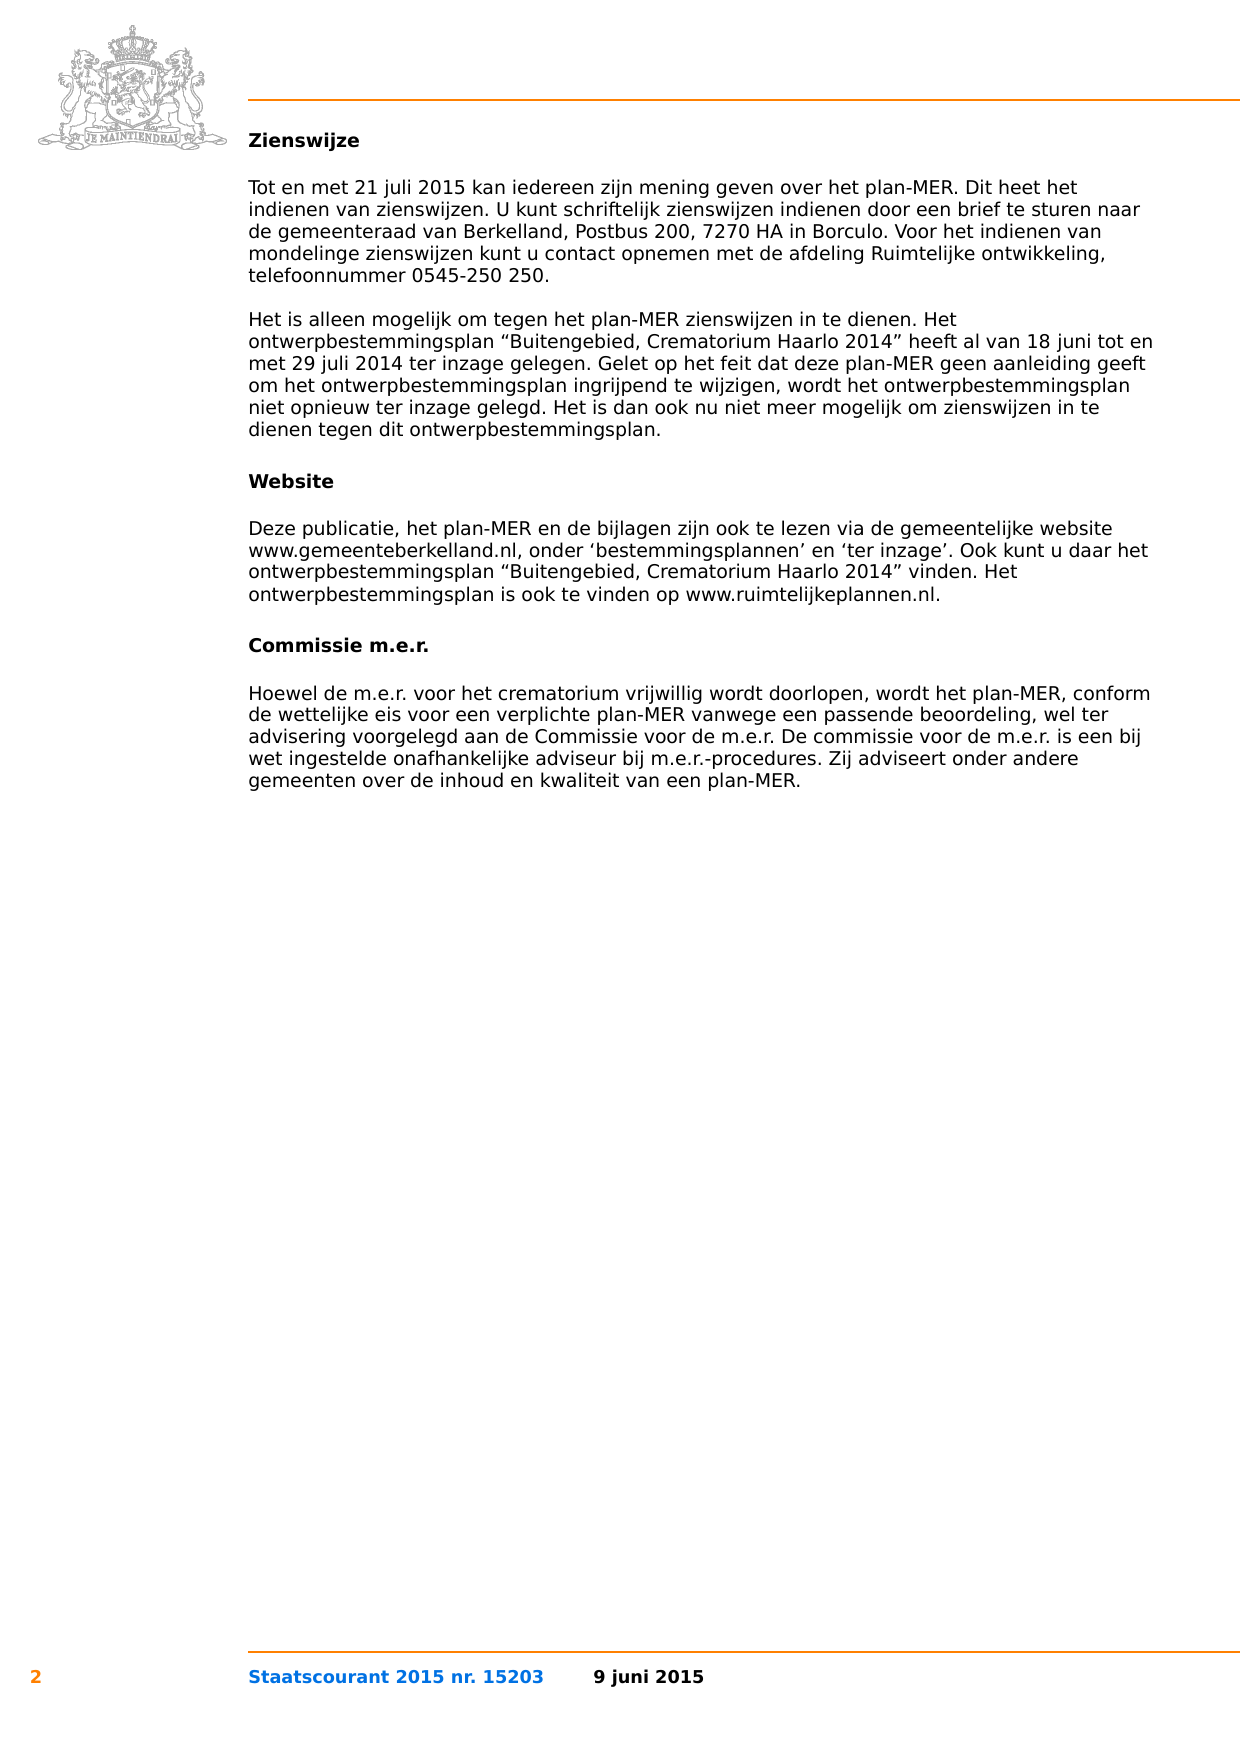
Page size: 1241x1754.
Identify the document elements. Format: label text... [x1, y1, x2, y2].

subtitle Commissie m.e.r. [248, 635, 1163, 657]
text Deze publicatie, het plan-MER en de bijlagen zijn ook te lezen via de gemeentelijke website www.gemeenteberkelland.nl, onder ‘bestemmingsplannen’ en ‘ter inzage’. Ook kunt u daar het ontwerpbestemmingsplan “Buitengebied, Crematorium Haarlo 2014” vinden. Het ontwerpbestemmingsplan is ook te vinden op www.ruimtelijkeplannen.nl. [248, 517, 1163, 605]
subtitle Website [248, 471, 1163, 492]
text Hoewel de m.e.r. voor het crematorium vrijwillig wordt doorlopen, wordt het plan-MER, conform de wettelijke eis voor een verplichte plan-MER vanwege een passende beoordeling, wel ter advisering voorgelegd aan de Commissie voor de m.e.r. De commissie voor de m.e.r. is een bij wet ingestelde onafhankelijke adviseur bij m.e.r.-procedures. Zij adviseert onder andere gemeenten over de inhoud en kwaliteit van een plan-MER. [248, 682, 1163, 792]
text Tot en met 21 juli 2015 kan iedereen zijn mening geven over het plan-MER. Dit heet het indienen van zienswijzen. U kunt schriftelijk zienswijzen indienen door een brief te sturen naar de gemeenteraad van Berkelland, Postbus 200, 7270 HA in Borculo. Voor het indienen van mondelinge zienswijzen kunt u contact opnemen met de afdeling Ruimtelijke ontwikkeling, telefoonnummer 0545-250 250. [248, 177, 1163, 287]
picture [38, 25, 227, 150]
subtitle Zienswijze [248, 130, 1163, 152]
text Het is alleen mogelijk om tegen het plan-MER zienswijzen in te dienen. Het ontwerpbestemmingsplan “Buitengebied, Crematorium Haarlo 2014” heeft al van 18 juni tot en met 29 juli 2014 ter inzage gelegen. Gelet op het feit dat deze plan-MER geen aanleiding geeft om het ontwerpbestemmingsplan ingrijpend te wijzigen, wordt het ontwerpbestemmingsplan niet opnieuw ter inzage gelegd. Het is dan ook nu niet meer mogelijk om zienswijzen in te dienen tegen dit ontwerpbestemmingsplan. [248, 309, 1163, 441]
